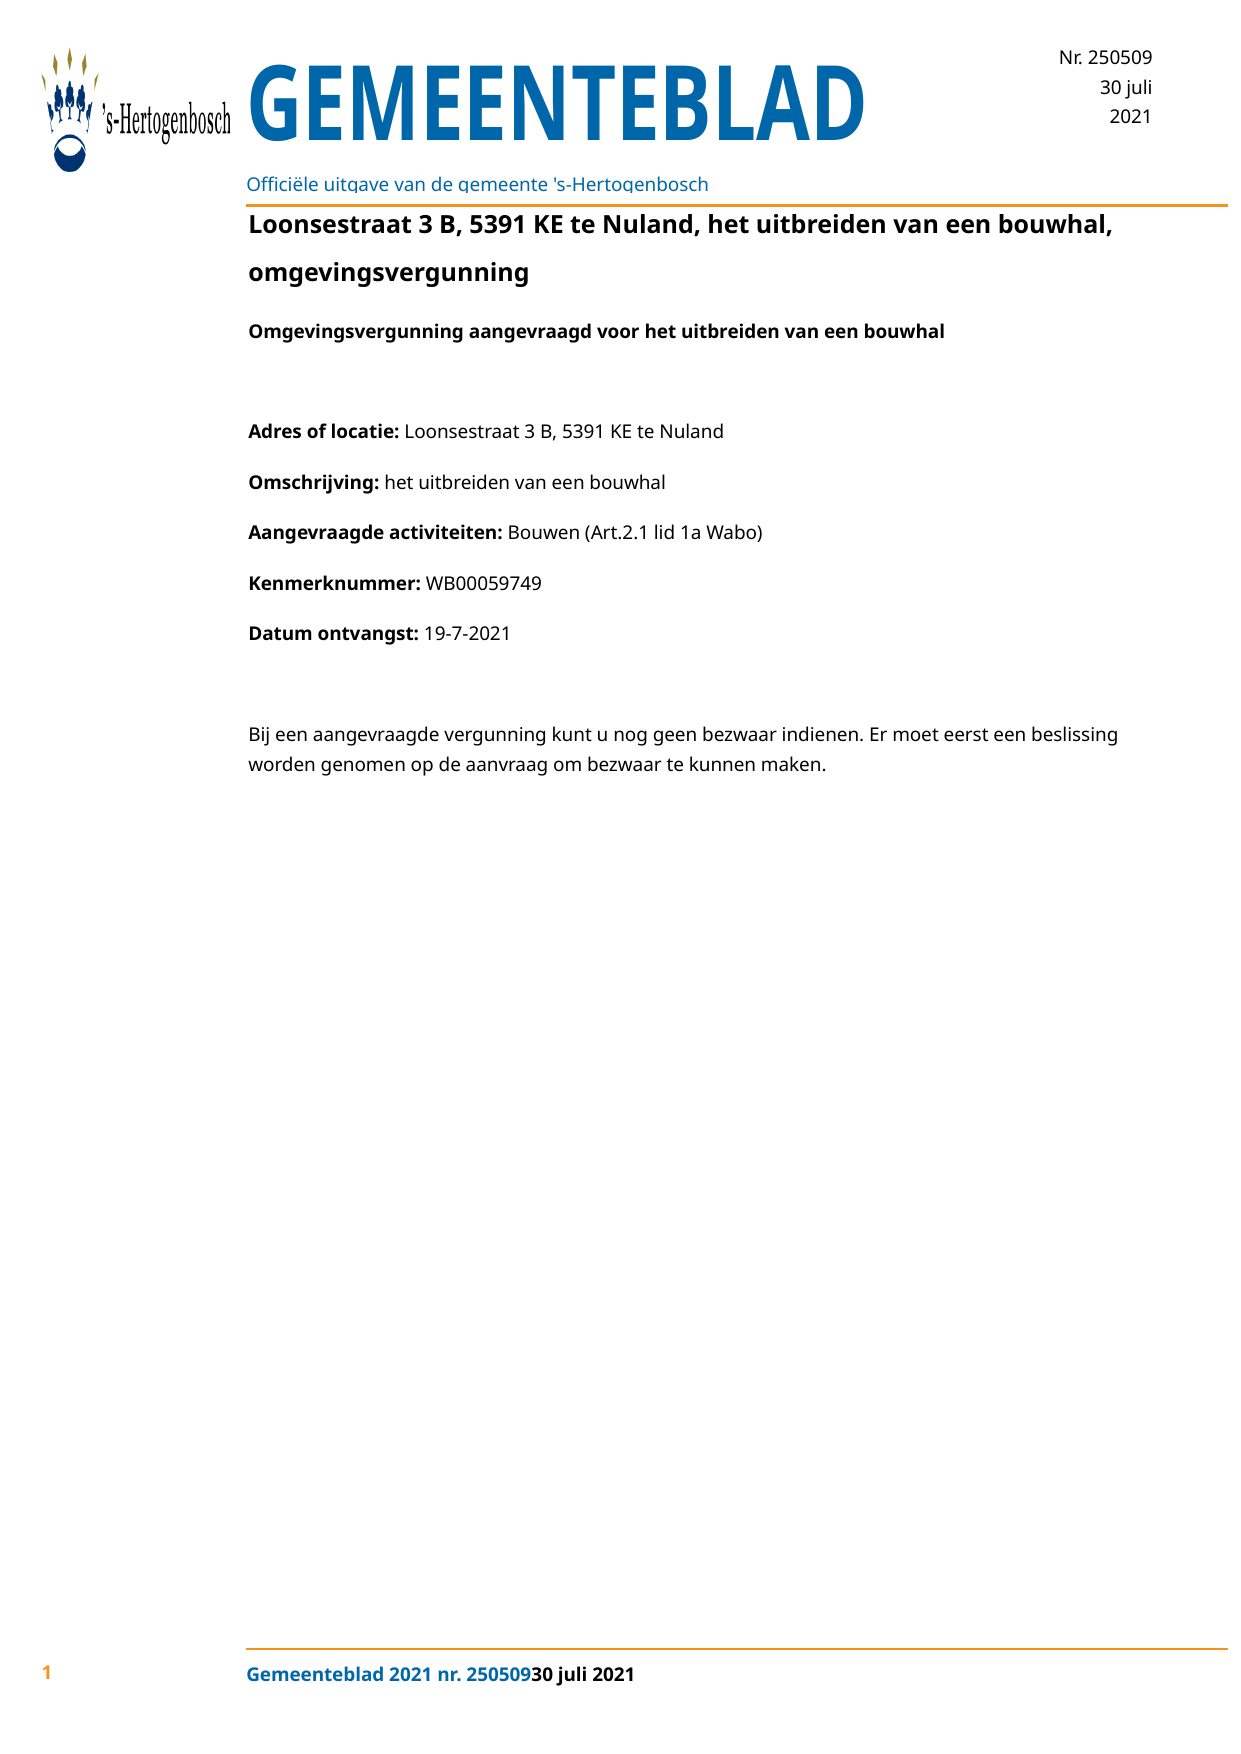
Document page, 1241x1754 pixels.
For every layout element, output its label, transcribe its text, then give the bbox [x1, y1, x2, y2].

text Aangevraagde activiteiten: Bouwen (Art.2.1 lid 1a Wabo) [248, 519, 1152, 545]
text Omschrijving: het uitbreiden van een bouwhal [248, 469, 1152, 495]
text Loonsestraat 3 B, 5391 KE te Nuland, het uitbreiden van een bouwhal, omgevingsvergunning [248, 207, 1152, 288]
text Datum ontvangst: 19-7-2021 [248, 620, 1152, 646]
text Adres of locatie: Loonsestraat 3 B, 5391 KE te Nuland [248, 419, 1152, 444]
picture [41, 47, 231, 172]
text Omgevingsvergunning aangevraagd voor het uitbreiden van een bouwhal [248, 318, 1152, 344]
text Bij een aangevraagde vergunning kunt u nog geen bezwaar indienen. Er moet eerst een beslissing worden genomen op de aanvraag om bezwaar te kunnen maken. [248, 721, 1152, 777]
text Kenmerknummer: WB00059749 [248, 570, 1152, 596]
